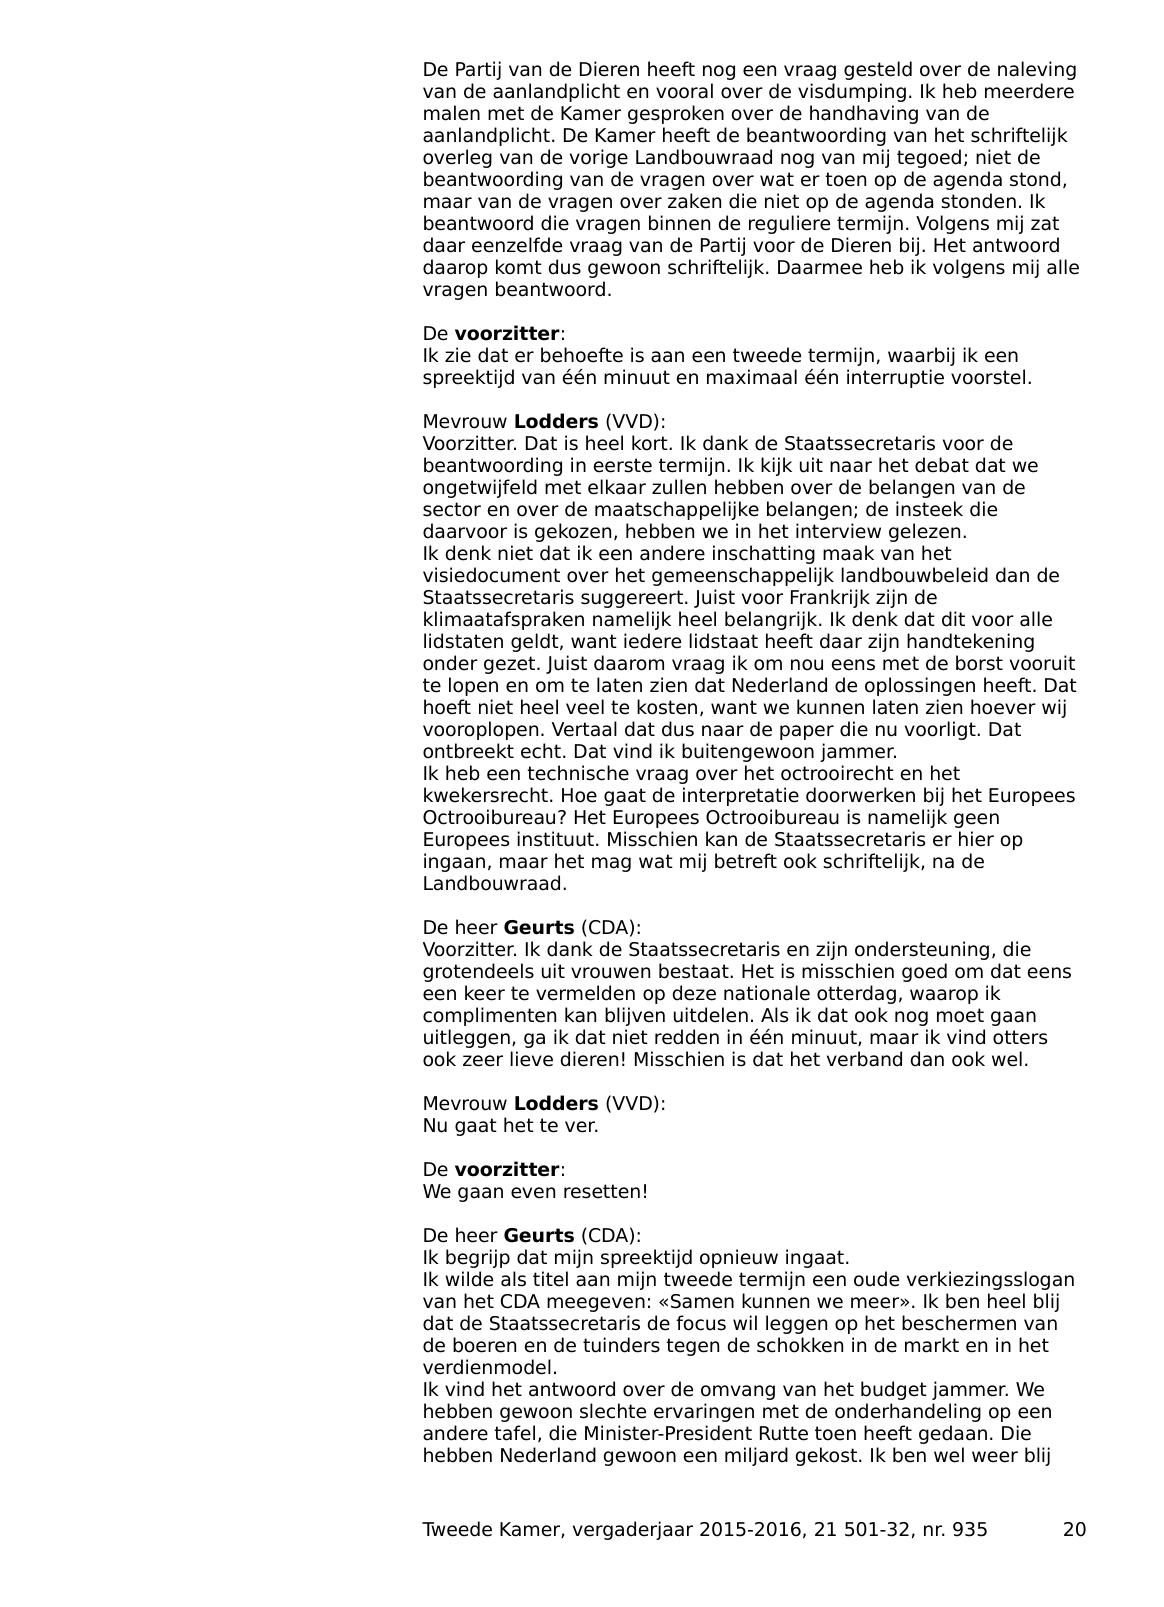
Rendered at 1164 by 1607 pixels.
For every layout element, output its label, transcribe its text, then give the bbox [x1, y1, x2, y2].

text Nu gaat het te ver. [422, 1115, 1087, 1137]
text Ik vind het antwoord over de omvang van het budget jammer. We hebben gewoon slechte ervaringen met de onderhandeling op een andere tafel, die Minister-President Rutte toen heeft gedaan. Die hebben Nederland gewoon een miljard gekost. Ik ben wel weer blij [422, 1379, 1087, 1467]
text Ik wilde als titel aan mijn tweede termijn een oude verkiezingsslogan van het CDA meegeven: «Samen kunnen we meer». Ik ben heel blij dat de Staatssecretaris de focus wil leggen op het beschermen van de boeren en de tuinders tegen de schokken in de markt en in het verdienmodel. [422, 1269, 1087, 1379]
text Mevrouw Lodders (VVD): [422, 1093, 1087, 1115]
text Ik heb een technische vraag over het octrooirecht en het kwekersrecht. Hoe gaat de interpretatie doorwerken bij het Europees Octrooibureau? Het Europees Octrooibureau is namelijk geen Europees instituut. Misschien kan de Staatssecretaris er hier op ingaan, maar het mag wat mij betreft ook schriftelijk, na de Landbouwraad. [422, 763, 1087, 895]
text De Partij van de Dieren heeft nog een vraag gesteld over de naleving van de aanlandplicht en vooral over de visdumping. Ik heb meerdere malen met de Kamer gesproken over de handhaving van de aanlandplicht. De Kamer heeft de beantwoording van het schriftelijk overleg van de vorige Landbouwraad nog van mij tegoed; niet de beantwoording van de vragen over wat er toen op de agenda stond, maar van de vragen over zaken die niet op de agenda stonden. Ik beantwoord die vragen binnen de reguliere termijn. Volgens mij zat daar eenzelfde vraag van de Partij voor de Dieren bij. Het antwoord daarop komt dus gewoon schriftelijk. Daarmee heb ik volgens mij alle vragen beantwoord. [422, 59, 1087, 301]
text De voorzitter: [422, 323, 1087, 345]
text De voorzitter: [422, 1159, 1087, 1181]
text De heer Geurts (CDA): [422, 917, 1087, 939]
text Ik denk niet dat ik een andere inschatting maak van het visiedocument over het gemeenschappelijk landbouwbeleid dan de Staatssecretaris suggereert. Juist voor Frankrijk zijn de klimaatafspraken namelijk heel belangrijk. Ik denk dat dit voor alle lidstaten geldt, want iedere lidstaat heeft daar zijn handtekening onder gezet. Juist daarom vraag ik om nou eens met de borst vooruit te lopen en om te laten zien dat Nederland de oplossingen heeft. Dat hoeft niet heel veel te kosten, want we kunnen laten zien hoever wij vooroplopen. Vertaal dat dus naar de paper die nu voorligt. Dat ontbreekt echt. Dat vind ik buitengewoon jammer. [422, 543, 1087, 763]
text Ik begrijp dat mijn spreektijd opnieuw ingaat. [422, 1247, 1087, 1269]
text We gaan even resetten! [422, 1181, 1087, 1203]
text Voorzitter. Ik dank de Staatssecretaris en zijn ondersteuning, die grotendeels uit vrouwen bestaat. Het is misschien goed om dat eens een keer te vermelden op deze nationale otterdag, waarop ik complimenten kan blijven uitdelen. Als ik dat ook nog moet gaan uitleggen, ga ik dat niet redden in één minuut, maar ik vind otters ook zeer lieve dieren! Misschien is dat het verband dan ook wel. [422, 939, 1087, 1071]
text Mevrouw Lodders (VVD): [422, 411, 1087, 433]
text De heer Geurts (CDA): [422, 1225, 1087, 1247]
text Ik zie dat er behoefte is aan een tweede termijn, waarbij ik een spreektijd van één minuut en maximaal één interruptie voorstel. [422, 345, 1087, 389]
text Voorzitter. Dat is heel kort. Ik dank de Staatssecretaris voor de beantwoording in eerste termijn. Ik kijk uit naar het debat dat we ongetwijfeld met elkaar zullen hebben over de belangen van de sector en over de maatschappelijke belangen; de insteek die daarvoor is gekozen, hebben we in het interview gelezen. [422, 433, 1087, 543]
